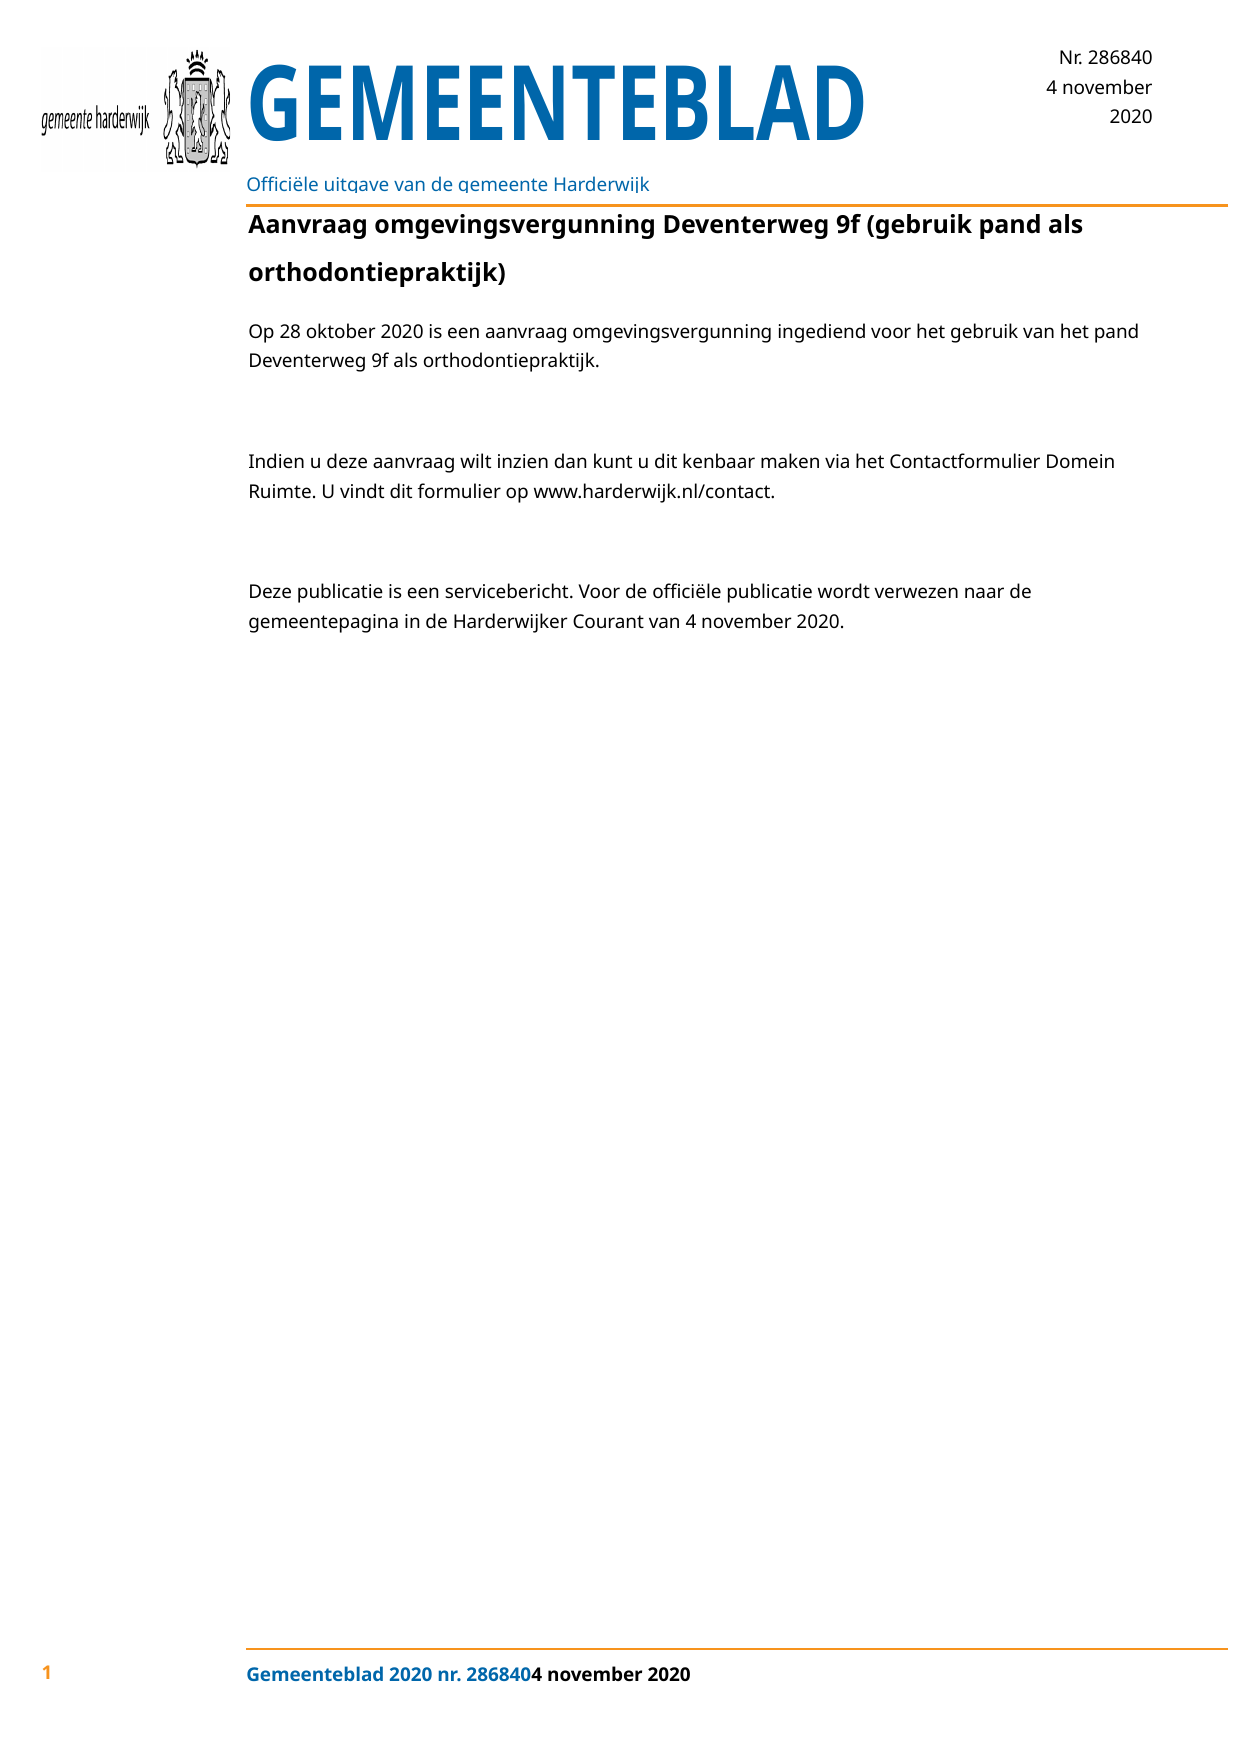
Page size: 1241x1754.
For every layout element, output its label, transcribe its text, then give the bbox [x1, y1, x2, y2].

text Deze publicatie is een servicebericht. Voor de officiële publicatie wordt verwezen naar de gemeentepagina in de Harderwijker Courant van 4 november 2020. [248, 579, 1152, 634]
text Aanvraag omgevingsvergunning Deventerweg 9f (gebruik pand als orthodontiepraktijk) [248, 207, 1152, 288]
text Op 28 oktober 2020 is een aanvraag omgevingsvergunning ingediend voor het gebruik van het pand Deventerweg 9f als orthodontiepraktijk. [248, 318, 1152, 373]
picture [41, 47, 231, 172]
text Indien u deze aanvraag wilt inzien dan kunt u dit kenbaar maken via het Contactformulier Domein Ruimte. U vindt dit formulier op www.harderwijk.nl/contact. [248, 448, 1152, 504]
